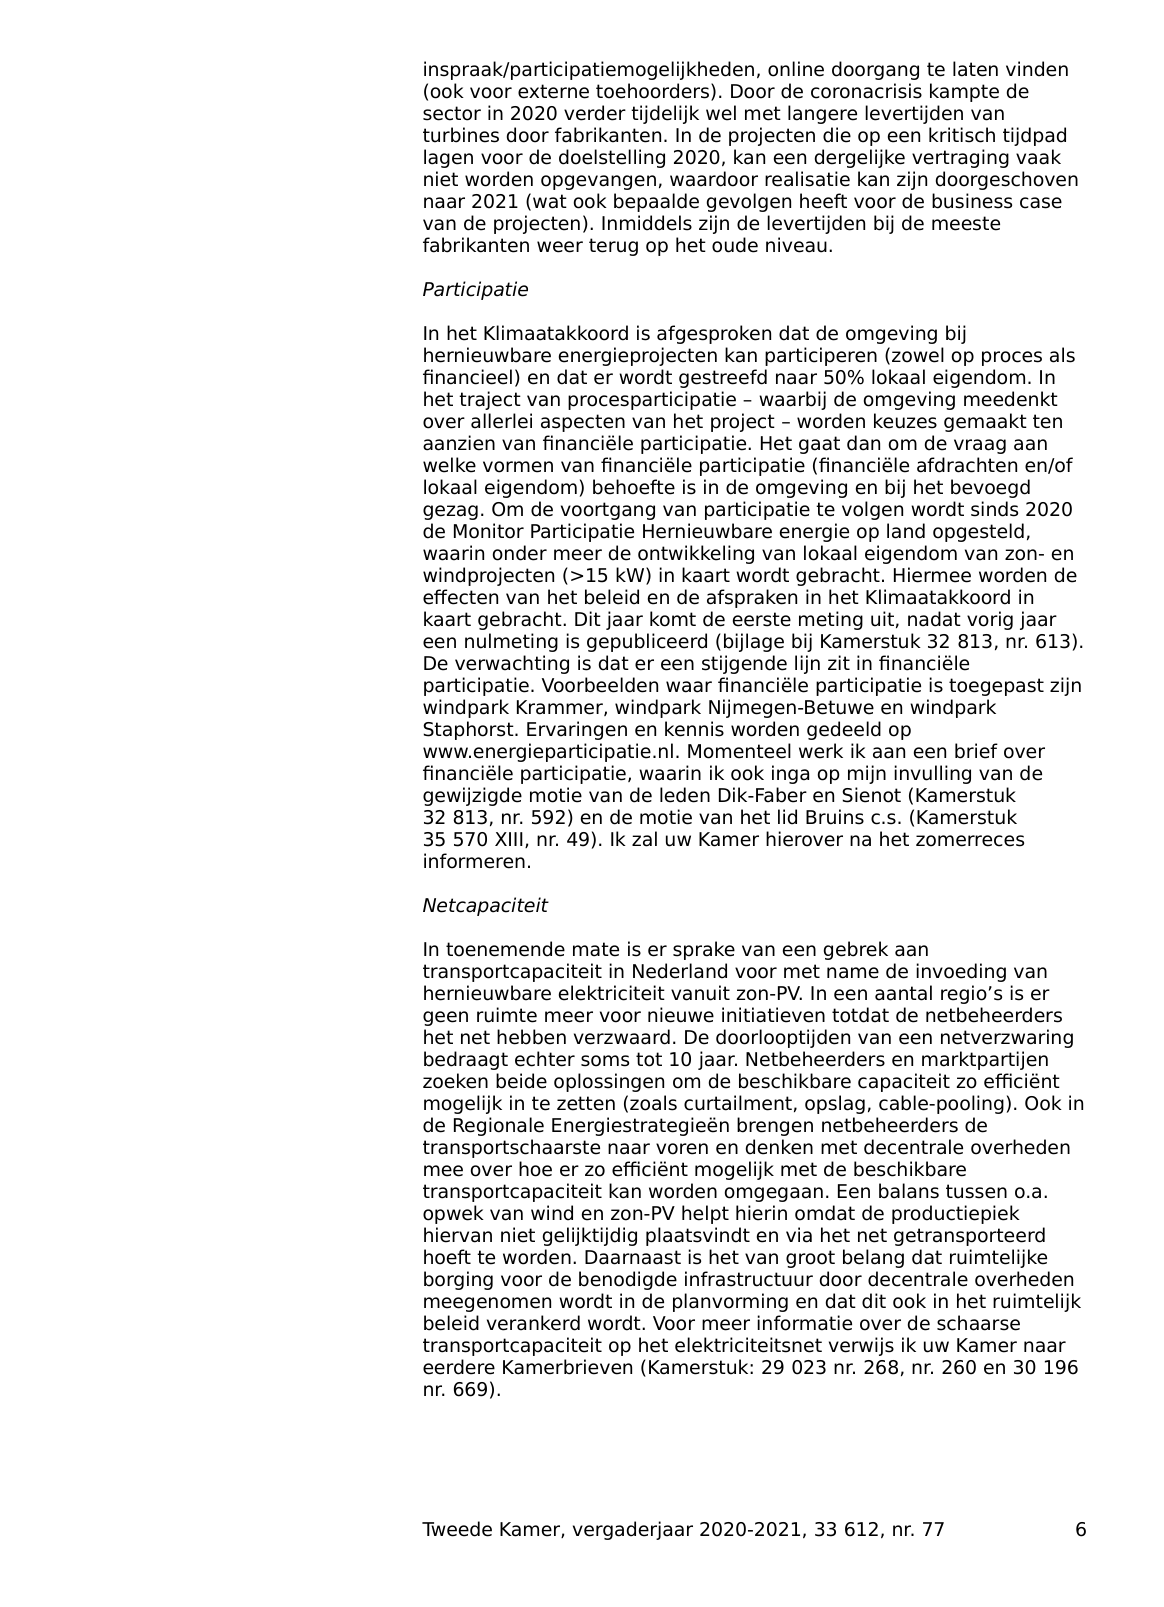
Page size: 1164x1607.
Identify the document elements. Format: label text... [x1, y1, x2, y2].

text In het Klimaatakkoord is afgesproken dat de omgeving bij hernieuwbare energieprojecten kan participeren (zowel op proces als financieel) en dat er wordt gestreefd naar 50% lokaal eigendom. In het traject van procesparticipatie – waarbij de omgeving meedenkt over allerlei aspecten van het project – worden keuzes gemaakt ten aanzien van financiële participatie. Het gaat dan om de vraag aan welke vormen van financiële participatie (financiële afdrachten en/of lokaal eigendom) behoefte is in de omgeving en bij het bevoegd gezag. Om de voortgang van participatie te volgen wordt sinds 2020 de Monitor Participatie Hernieuwbare energie op land opgesteld, waarin onder meer de ontwikkeling van lokaal eigendom van zon- en windprojecten (>15 kW) in kaart wordt gebracht. Hiermee worden de effecten van het beleid en de afspraken in het Klimaatakkoord in kaart gebracht. Dit jaar komt de eerste meting uit, nadat vorig jaar een nulmeting is gepubliceerd (bijlage bij Kamerstuk 32 813, nr. 613). De verwachting is dat er een stijgende lijn zit in financiële participatie. Voorbeelden waar financiële participatie is toegepast zijn windpark Krammer, windpark Nijmegen-Betuwe en windpark Staphorst. Ervaringen en kennis worden gedeeld op www.energieparticipatie.nl. Momenteel werk ik aan een brief over financiële participatie, waarin ik ook inga op mijn invulling van de gewijzigde motie van de leden Dik-Faber en Sienot (Kamerstuk 32 813, nr. 592) en de motie van het lid Bruins c.s. (Kamerstuk 35 570 XIII, nr. 49). Ik zal uw Kamer hierover na het zomerreces informeren. [422, 323, 1087, 873]
text inspraak/participatiemogelijkheden, online doorgang te laten vinden (ook voor externe toehoorders). Door de coronacrisis kampte de sector in 2020 verder tijdelijk wel met langere levertijden van turbines door fabrikanten. In de projecten die op een kritisch tijdpad lagen voor de doelstelling 2020, kan een dergelijke vertraging vaak niet worden opgevangen, waardoor realisatie kan zijn doorgeschoven naar 2021 (wat ook bepaalde gevolgen heeft voor de business case van de projecten). Inmiddels zijn de levertijden bij de meeste fabrikanten weer terug op het oude niveau. [422, 59, 1087, 257]
text In toenemende mate is er sprake van een gebrek aan transportcapaciteit in Nederland voor met name de invoeding van hernieuwbare elektriciteit vanuit zon-PV. In een aantal regio’s is er geen ruimte meer voor nieuwe initiatieven totdat de netbeheerders het net hebben verzwaard. De doorlooptijden van een netverzwaring bedraagt echter soms tot 10 jaar. Netbeheerders en marktpartijen zoeken beide oplossingen om de beschikbare capaciteit zo efficiënt mogelijk in te zetten (zoals curtailment, opslag, cable-pooling). Ook in de Regionale Energiestrategieën brengen netbeheerders de transportschaarste naar voren en denken met decentrale overheden mee over hoe er zo efficiënt mogelijk met de beschikbare transportcapaciteit kan worden omgegaan. Een balans tussen o.a. opwek van wind en zon-PV helpt hierin omdat de productiepiek hiervan niet gelijktijdig plaatsvindt en via het net getransporteerd hoeft te worden. Daarnaast is het van groot belang dat ruimtelijke borging voor de benodigde infrastructuur door decentrale overheden meegenomen wordt in de planvorming en dat dit ook in het ruimtelijk beleid verankerd wordt. Voor meer informatie over de schaarse transportcapaciteit op het elektriciteitsnet verwijs ik uw Kamer naar eerdere Kamerbrieven (Kamerstuk: 29 023 nr. 268, nr. 260 en 30 196 nr. 669). [422, 939, 1087, 1401]
subtitle Participatie [422, 279, 1087, 301]
subtitle Netcapaciteit [422, 895, 1087, 917]
